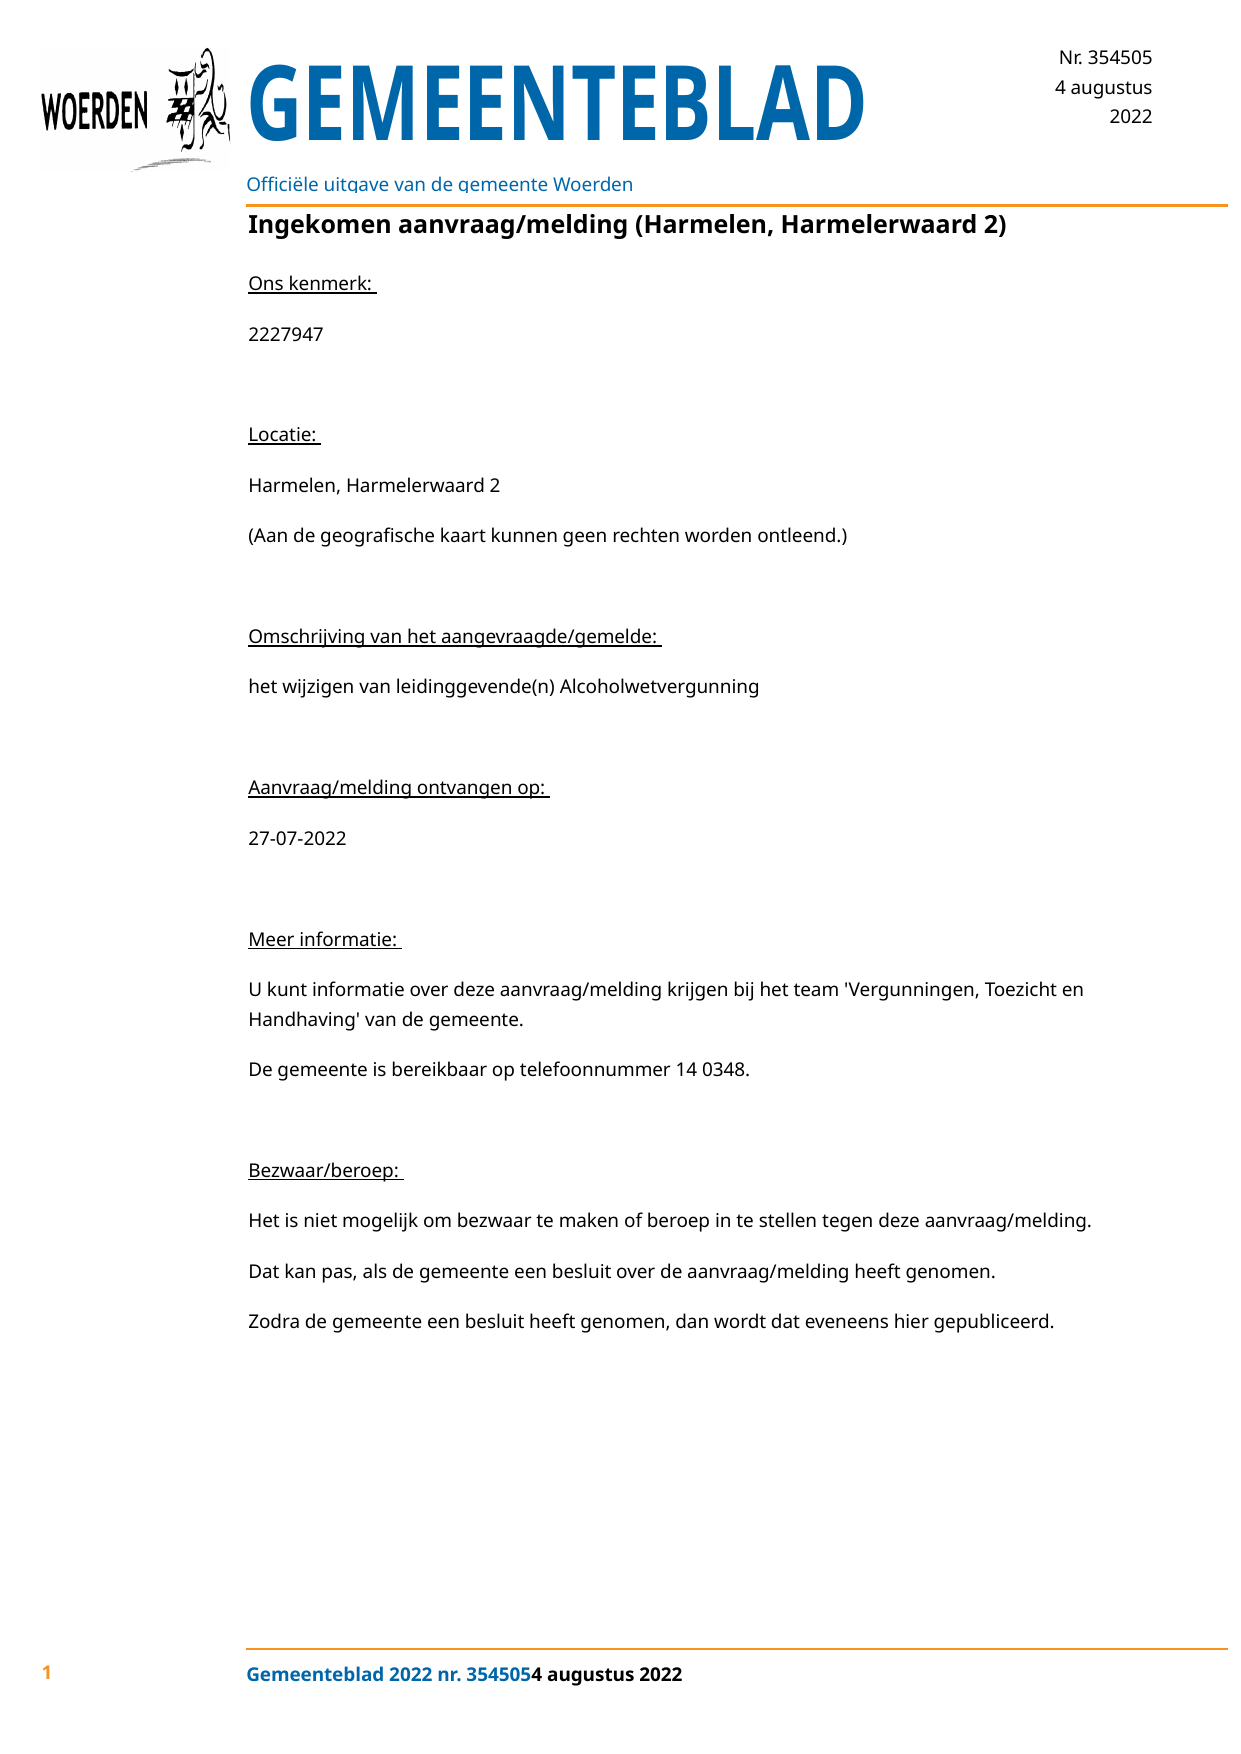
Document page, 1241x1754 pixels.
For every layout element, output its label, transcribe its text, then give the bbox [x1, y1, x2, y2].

text Locatie: [248, 422, 1152, 447]
text Dat kan pas, als de gemeente een besluit over de aanvraag/melding heeft genomen. [248, 1258, 1152, 1283]
text 27-07-2022 [248, 825, 1152, 851]
text Het is niet mogelijk om bezwaar te maken of beroep in te stellen tegen deze aanvraag/melding. [248, 1207, 1152, 1233]
text Omschrijving van het aangevraagde/gemelde: [248, 623, 1152, 649]
text (Aan de geografische kaart kunnen geen rechten worden ontleend.) [248, 522, 1152, 548]
text Zodra de gemeente een besluit heeft genomen, dan wordt dat eveneens hier gepubliceerd. [248, 1308, 1152, 1334]
text 2227947 [248, 321, 1152, 346]
text Aanvraag/melding ontvangen op: [248, 774, 1152, 800]
text Ingekomen aanvraag/melding (Harmelen, Harmelerwaard 2) [248, 207, 1152, 241]
text Bezwaar/beroep: [248, 1157, 1152, 1183]
text Meer informatie: [248, 926, 1152, 951]
picture [41, 47, 231, 172]
text U kunt informatie over deze aanvraag/melding krijgen bij het team 'Vergunningen, Toezicht en Handhaving' van de gemeente. [248, 976, 1152, 1031]
text Ons kenmerk: [248, 270, 1152, 296]
text De gemeente is bereikbaar op telefoonnummer 14 0348. [248, 1056, 1152, 1082]
text Harmelen, Harmelerwaard 2 [248, 472, 1152, 498]
text het wijzigen van leidinggevende(n) Alcoholwetvergunning [248, 674, 1152, 699]
